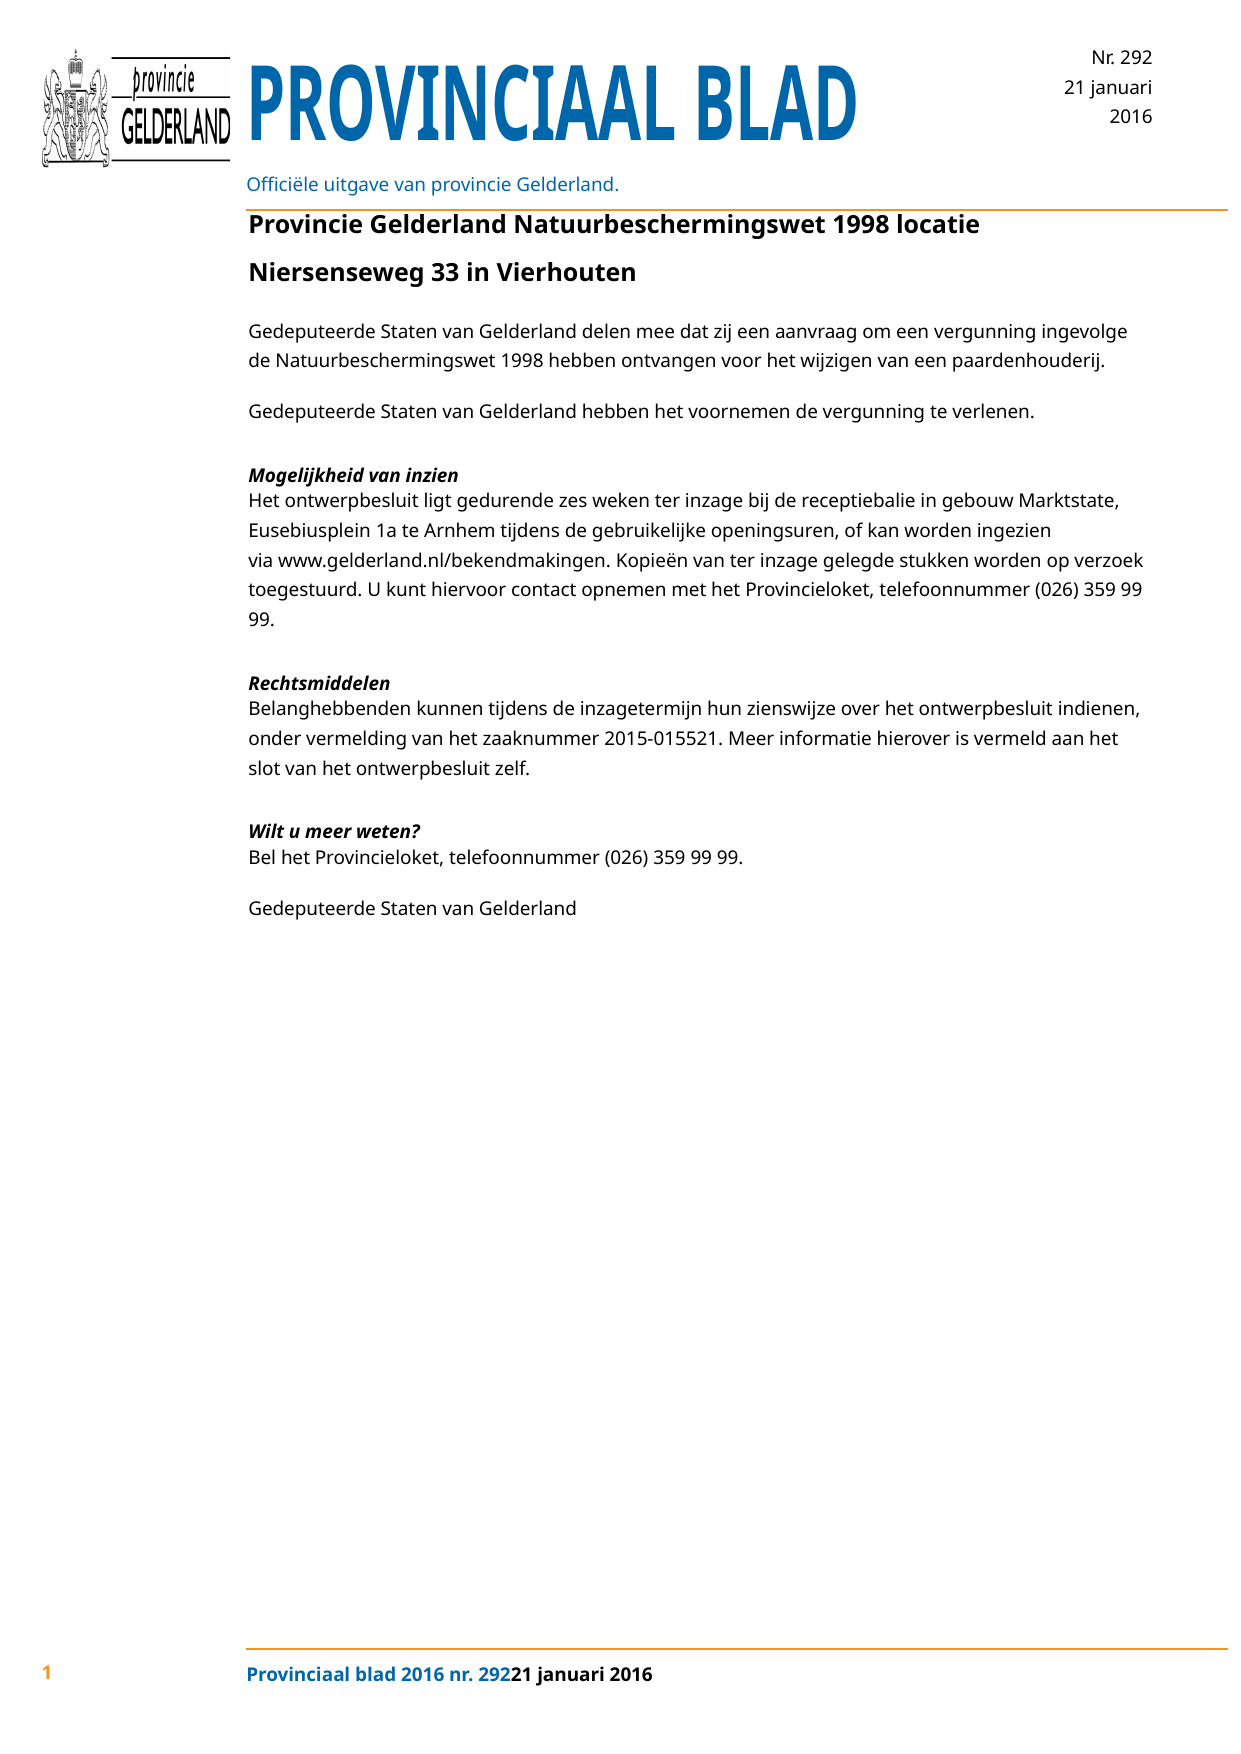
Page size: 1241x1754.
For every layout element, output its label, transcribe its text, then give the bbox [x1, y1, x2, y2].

text Belanghebbenden kunnen tijdens de inzagetermijn hun zienswijze over het ontwerpbesluit indienen, onder vermelding van het zaaknummer 2015-015521. Meer informatie hierover is vermeld aan het slot van het ontwerpbesluit zelf. [248, 696, 1152, 781]
text Provincie Gelderland Natuurbeschermingswet 1998 locatie Niersenseweg 33 in Vierhouten [248, 211, 1152, 288]
text Mogelijkheid van inzien [248, 462, 1152, 488]
text Bel het Provincieloket, telefoonnummer (026) 359 99 99. [248, 844, 1152, 870]
text Rechtsmiddelen [248, 670, 1152, 696]
text Wilt u meer weten? [248, 819, 1152, 844]
picture [41, 47, 231, 172]
text Gedeputeerde Staten van Gelderland [248, 895, 1152, 921]
text Gedeputeerde Staten van Gelderland delen mee dat zij een aanvraag om een vergunning ingevolge de Natuurbeschermingswet 1998 hebben ontvangen voor het wijzigen van een paardenhouderij. [248, 318, 1152, 373]
text Gedeputeerde Staten van Gelderland hebben het voornemen de vergunning te verlenen. [248, 398, 1152, 424]
text Het ontwerpbesluit ligt gedurende zes weken ter inzage bij de receptiebalie in gebouw Marktstate, Eusebiusplein 1a te Arnhem tijdens de gebruikelijke openingsuren, of kan worden ingezien via www.gelderland.nl/bekendmakingen. Kopieën van ter inzage gelegde stukken worden op verzoek toegestuurd. U kunt hiervoor contact opnemen met het Provincieloket, telefoonnummer (026) 359 99 99. [248, 488, 1152, 632]
